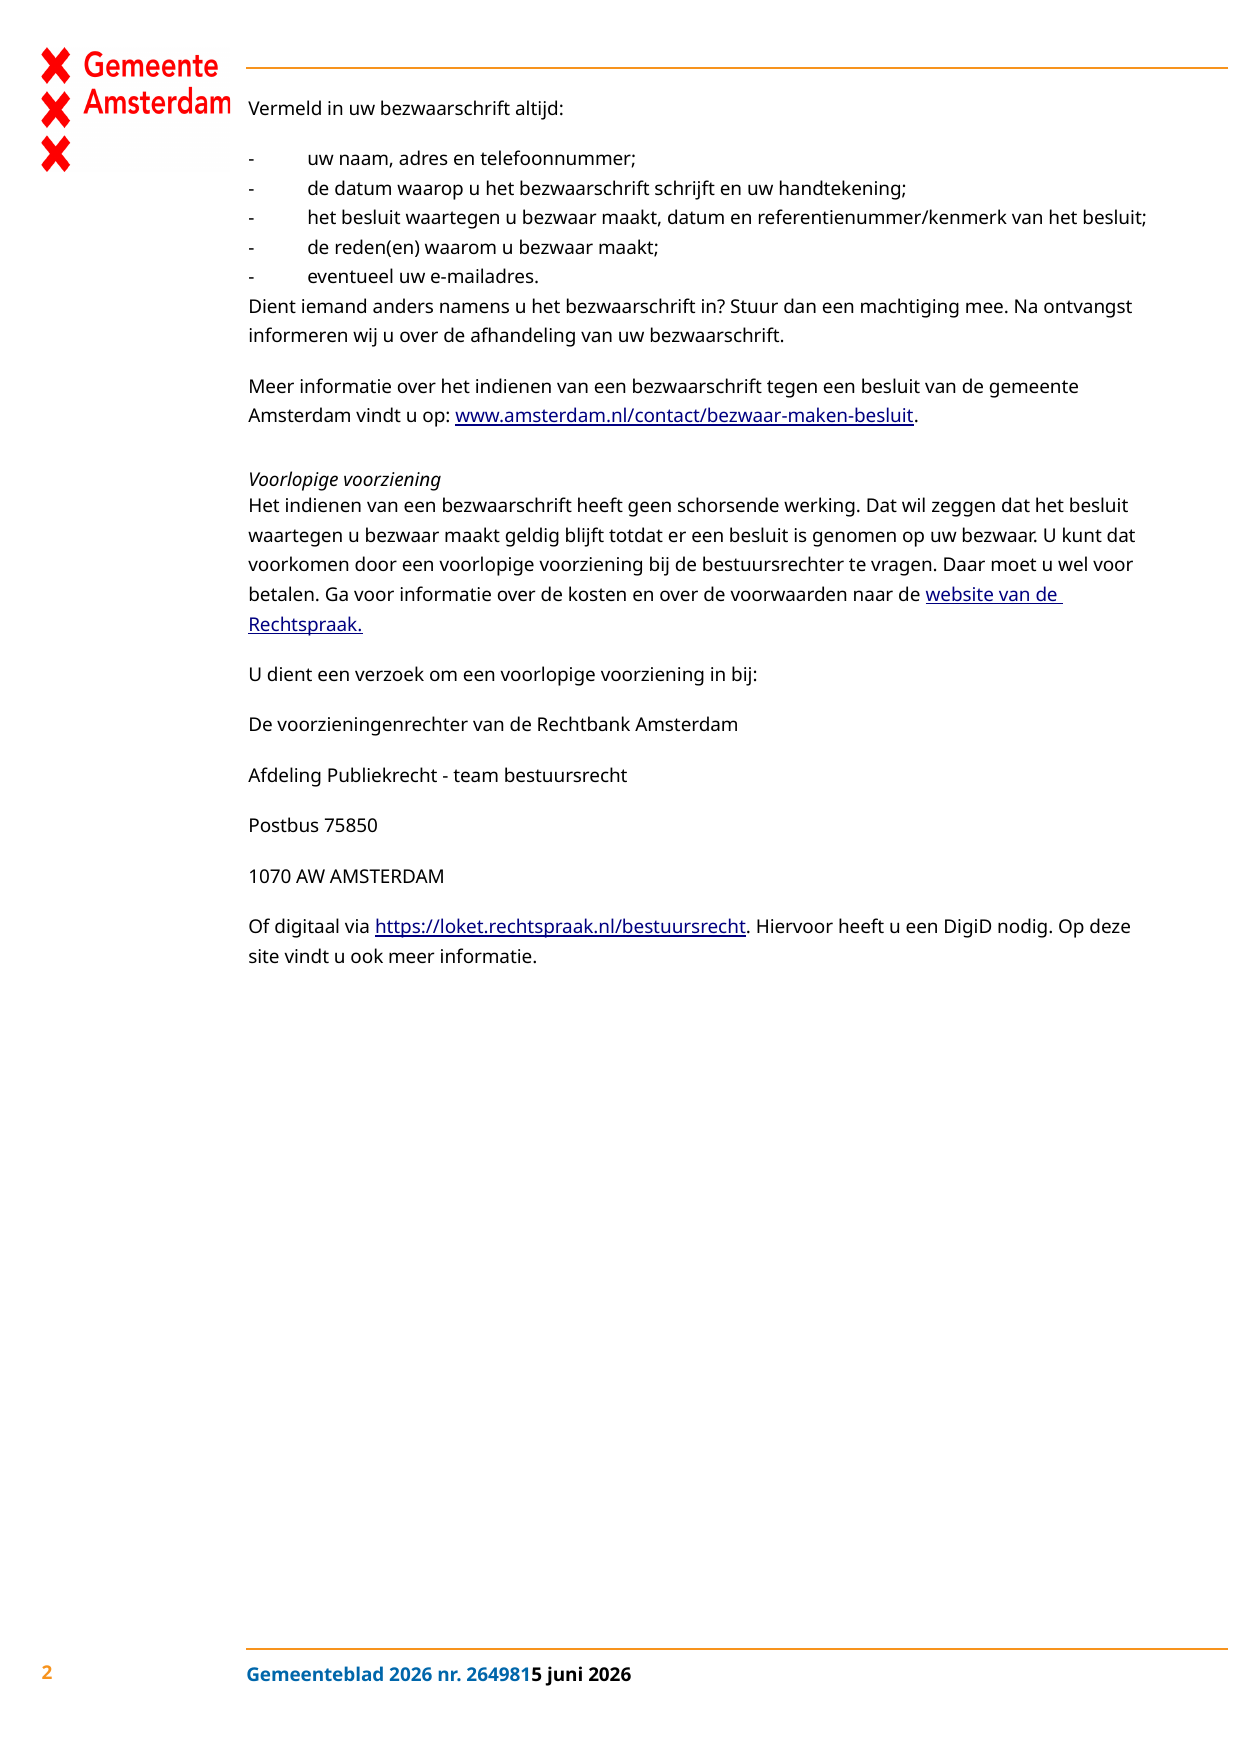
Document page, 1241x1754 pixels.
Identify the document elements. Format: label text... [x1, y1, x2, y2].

picture [41, 47, 231, 172]
text Afdeling Publiekrecht - team bestuursrecht [248, 762, 1152, 788]
list de reden(en) waarom u bezwaar maakt; [248, 234, 1152, 260]
list uw naam, adres en telefoonnummer; [248, 145, 1152, 171]
text Of digitaal via https://loket.rechtspraak.nl/bestuursrecht. Hiervoor heeft u een DigiD nodig. Op deze site vindt u ook meer informatie. [248, 913, 1152, 968]
text Postbus 75850 [248, 812, 1152, 838]
text U dient een verzoek om een voorlopige voorziening in bij: [248, 661, 1152, 687]
text De voorzieningenrechter van de Rechtbank Amsterdam [248, 712, 1152, 737]
text Het indienen van een bezwaarschrift heeft geen schorsende werking. Dat wil zeggen dat het besluit waartegen u bezwaar maakt geldig blijft totdat er een besluit is genomen op uw bezwaar. U kunt dat voorkomen door een voorlopige voorziening bij de bestuursrechter te vragen. Daar moet u wel voor betalen. Ga voor informatie over de kosten en over de voorwaarden naar de website van de Rechtspraak. [248, 492, 1152, 636]
list het besluit waartegen u bezwaar maakt, datum en referentienummer/kenmerk van het besluit; [248, 204, 1152, 230]
text 1070 AW AMSTERDAM [248, 863, 1152, 888]
list eventueel uw e-mailadres. [248, 263, 1152, 289]
text Voorlopige voorziening [248, 467, 1152, 492]
list de datum waarop u het bezwaarschrift schrijft en uw handtekening; [248, 175, 1152, 201]
text Meer informatie over het indienen van een bezwaarschrift tegen een besluit van de gemeente Amsterdam vindt u op: www.amsterdam.nl/contact/bezwaar-maken-besluit. [248, 373, 1152, 428]
text Dient iemand anders namens u het bezwaarschrift in? Stuur dan een machtiging mee. Na ontvangst informeren wij u over de afhandeling van uw bezwaarschrift. [248, 293, 1152, 348]
text Vermeld in uw bezwaarschrift altijd: [248, 95, 1152, 121]
